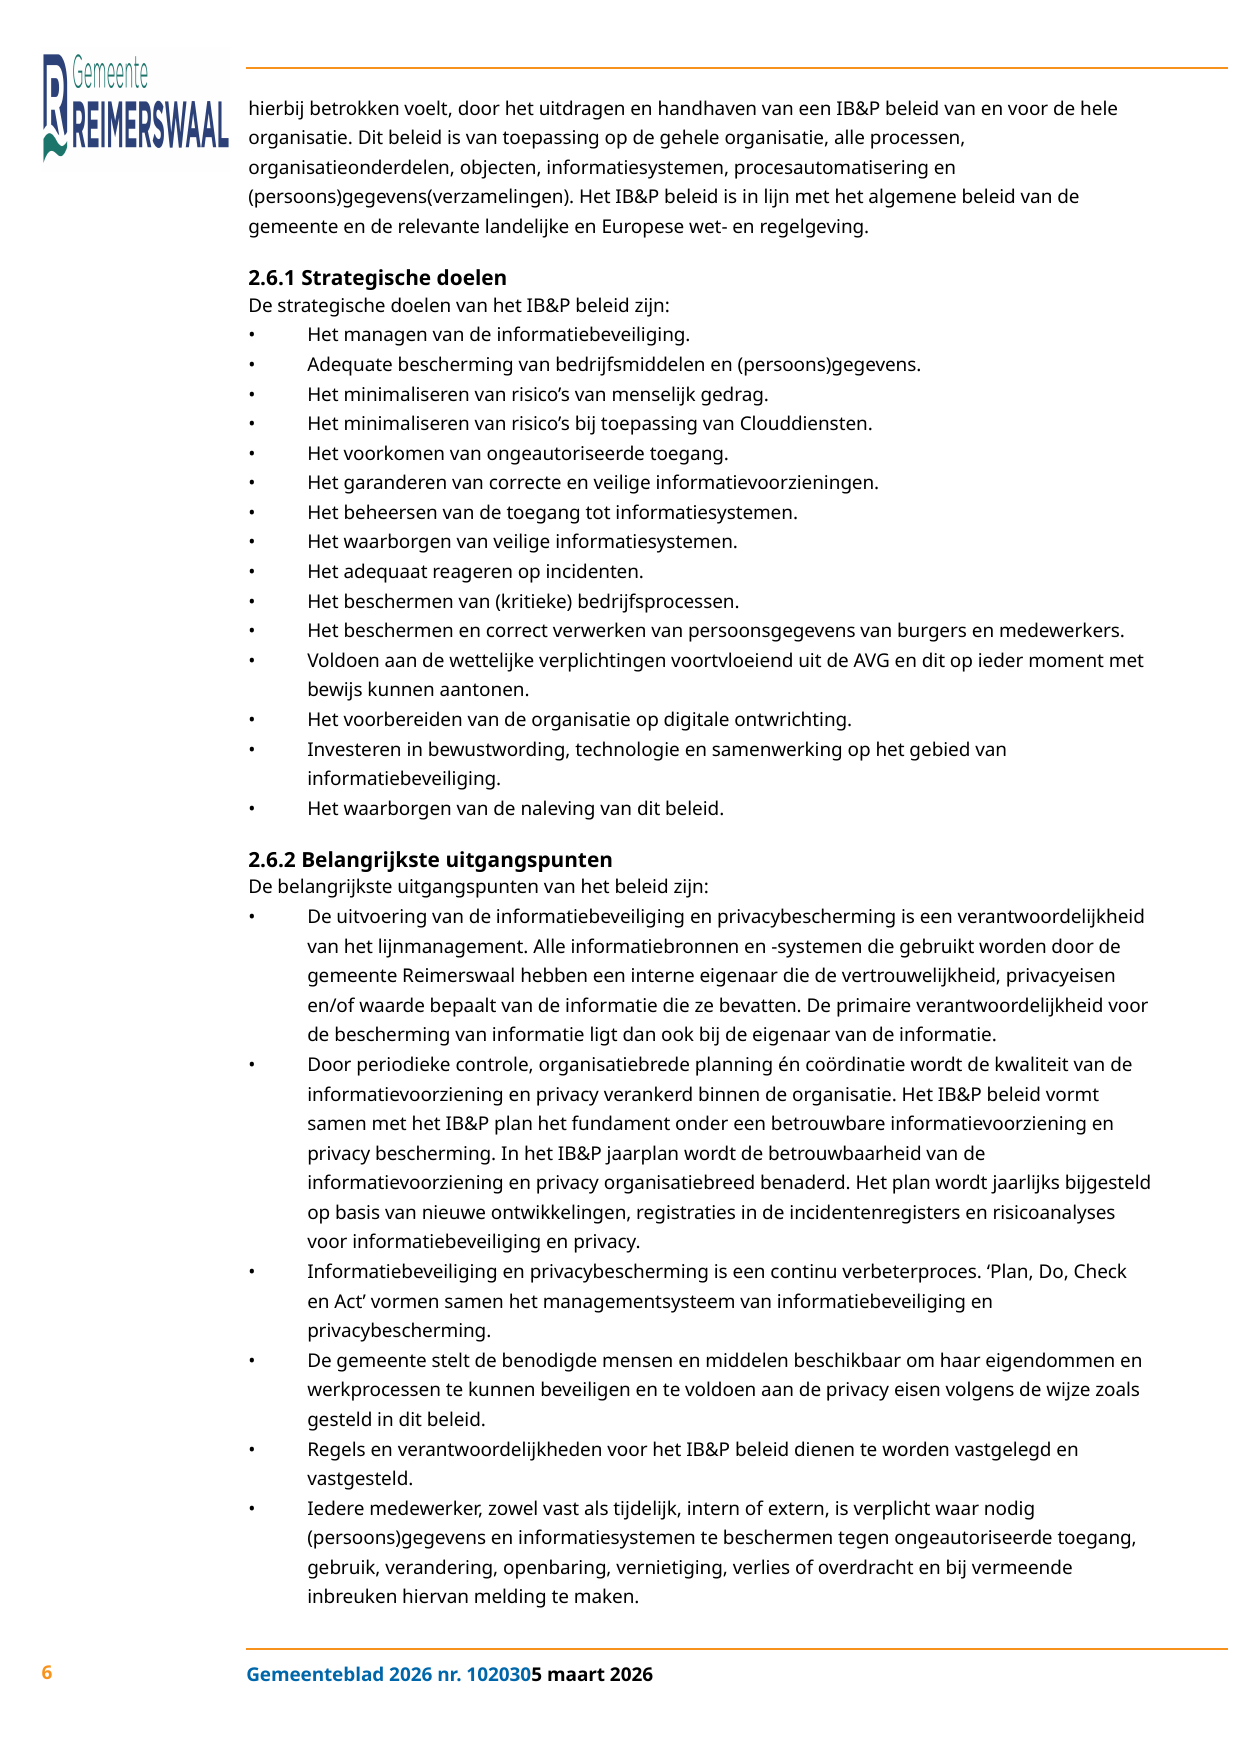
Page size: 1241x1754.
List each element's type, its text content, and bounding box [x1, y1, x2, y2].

text De belangrijkste uitgangspunten van het beleid zijn: [248, 874, 1152, 899]
list Iedere medewerker, zowel vast als tijdelijk, intern of extern, is verplicht waar nodig (persoons)gegevens en informatiesystemen te beschermen tegen ongeautoriseerde toegang, gebruik, verandering, openbaring, vernietiging, verlies of overdracht en bij vermeende inbreuken hiervan melding te maken. [248, 1495, 1152, 1609]
list Het waarborgen van veilige informatiesystemen. [248, 529, 1152, 554]
text De strategische doelen van het IB&P beleid zijn: [248, 292, 1152, 318]
list Het waarborgen van de naleving van dit beleid. [248, 795, 1152, 821]
list Het voorkomen van ongeautoriseerde toegang. [248, 440, 1152, 466]
list Door periodieke controle, organisatiebrede planning én coördinatie wordt de kwaliteit van de informatievoorziening en privacy verankerd binnen de organisatie. Het IB&P beleid vormt samen met het IB&P plan het fundament onder een betrouwbare informatievoorziening en privacy bescherming. In het IB&P jaarplan wordt de betrouwbaarheid van de informatievoorziening en privacy organisatiebreed benaderd. Het plan wordt jaarlijks bijgesteld op basis van nieuwe ontwikkelingen, registraties in de incidentenregisters en risicoanalyses voor informatiebeveiliging en privacy. [248, 1051, 1152, 1254]
list Het minimaliseren van risico’s bij toepassing van Clouddiensten. [248, 410, 1152, 436]
list Informatiebeveiliging en privacybescherming is een continu verbeterproces. ‘Plan, Do, Check en Act’ vormen samen het managementsysteem van informatiebeveiliging en privacybescherming. [248, 1258, 1152, 1343]
list Voldoen aan de wettelijke verplichtingen voortvloeiend uit de AVG en dit op ieder moment met bewijs kunnen aantonen. [248, 647, 1152, 702]
list Regels en verantwoordelijkheden voor het IB&P beleid dienen te worden vastgelegd en vastgesteld. [248, 1436, 1152, 1491]
list Het beheersen van de toegang tot informatiesystemen. [248, 499, 1152, 525]
picture [41, 47, 231, 172]
text 2.6.2 Belangrijkste uitgangspunten [248, 845, 1152, 874]
list Het minimaliseren van risico’s van menselijk gedrag. [248, 381, 1152, 406]
list De gemeente stelt de benodigde mensen en middelen beschikbaar om haar eigendommen en werkprocessen te kunnen beveiligen en te voldoen aan de privacy eisen volgens de wijze zoals gesteld in dit beleid. [248, 1347, 1152, 1432]
text 2.6.1 Strategische doelen [248, 263, 1152, 292]
text hierbij betrokken voelt, door het uitdragen en handhaven van een IB&P beleid van en voor de hele organisatie. Dit beleid is van toepassing op de gehele organisatie, alle processen, organisatieonderdelen, objecten, informatiesystemen, procesautomatisering en (persoons)gegevens(verzamelingen). Het IB&P beleid is in lijn met het algemene beleid van de gemeente en de relevante landelijke en Europese wet- en regelgeving. [248, 95, 1152, 239]
list De uitvoering van de informatiebeveiliging en privacybescherming is een verantwoordelijkheid van het lijnmanagement. Alle informatiebronnen en -systemen die gebruikt worden door de gemeente Reimerswaal hebben een interne eigenaar die de vertrouwelijkheid, privacyeisen en/of waarde bepaalt van de informatie die ze bevatten. De primaire verantwoordelijkheid voor de bescherming van informatie ligt dan ook bij de eigenaar van de informatie. [248, 903, 1152, 1047]
list Het voorbereiden van de organisatie op digitale ontwrichting. [248, 706, 1152, 732]
list Het adequaat reageren op incidenten. [248, 558, 1152, 584]
list Het garanderen van correcte en veilige informatievoorzieningen. [248, 469, 1152, 495]
list Investeren in bewustwording, technologie en samenwerking op het gebied van informatiebeveiliging. [248, 736, 1152, 791]
list Het beschermen en correct verwerken van persoonsgegevens van burgers en medewerkers. [248, 617, 1152, 643]
list Het managen van de informatiebeveiliging. [248, 322, 1152, 347]
list Het beschermen van (kritieke) bedrijfsprocessen. [248, 588, 1152, 613]
list Adequate bescherming van bedrijfsmiddelen en (persoons)gegevens. [248, 351, 1152, 377]
